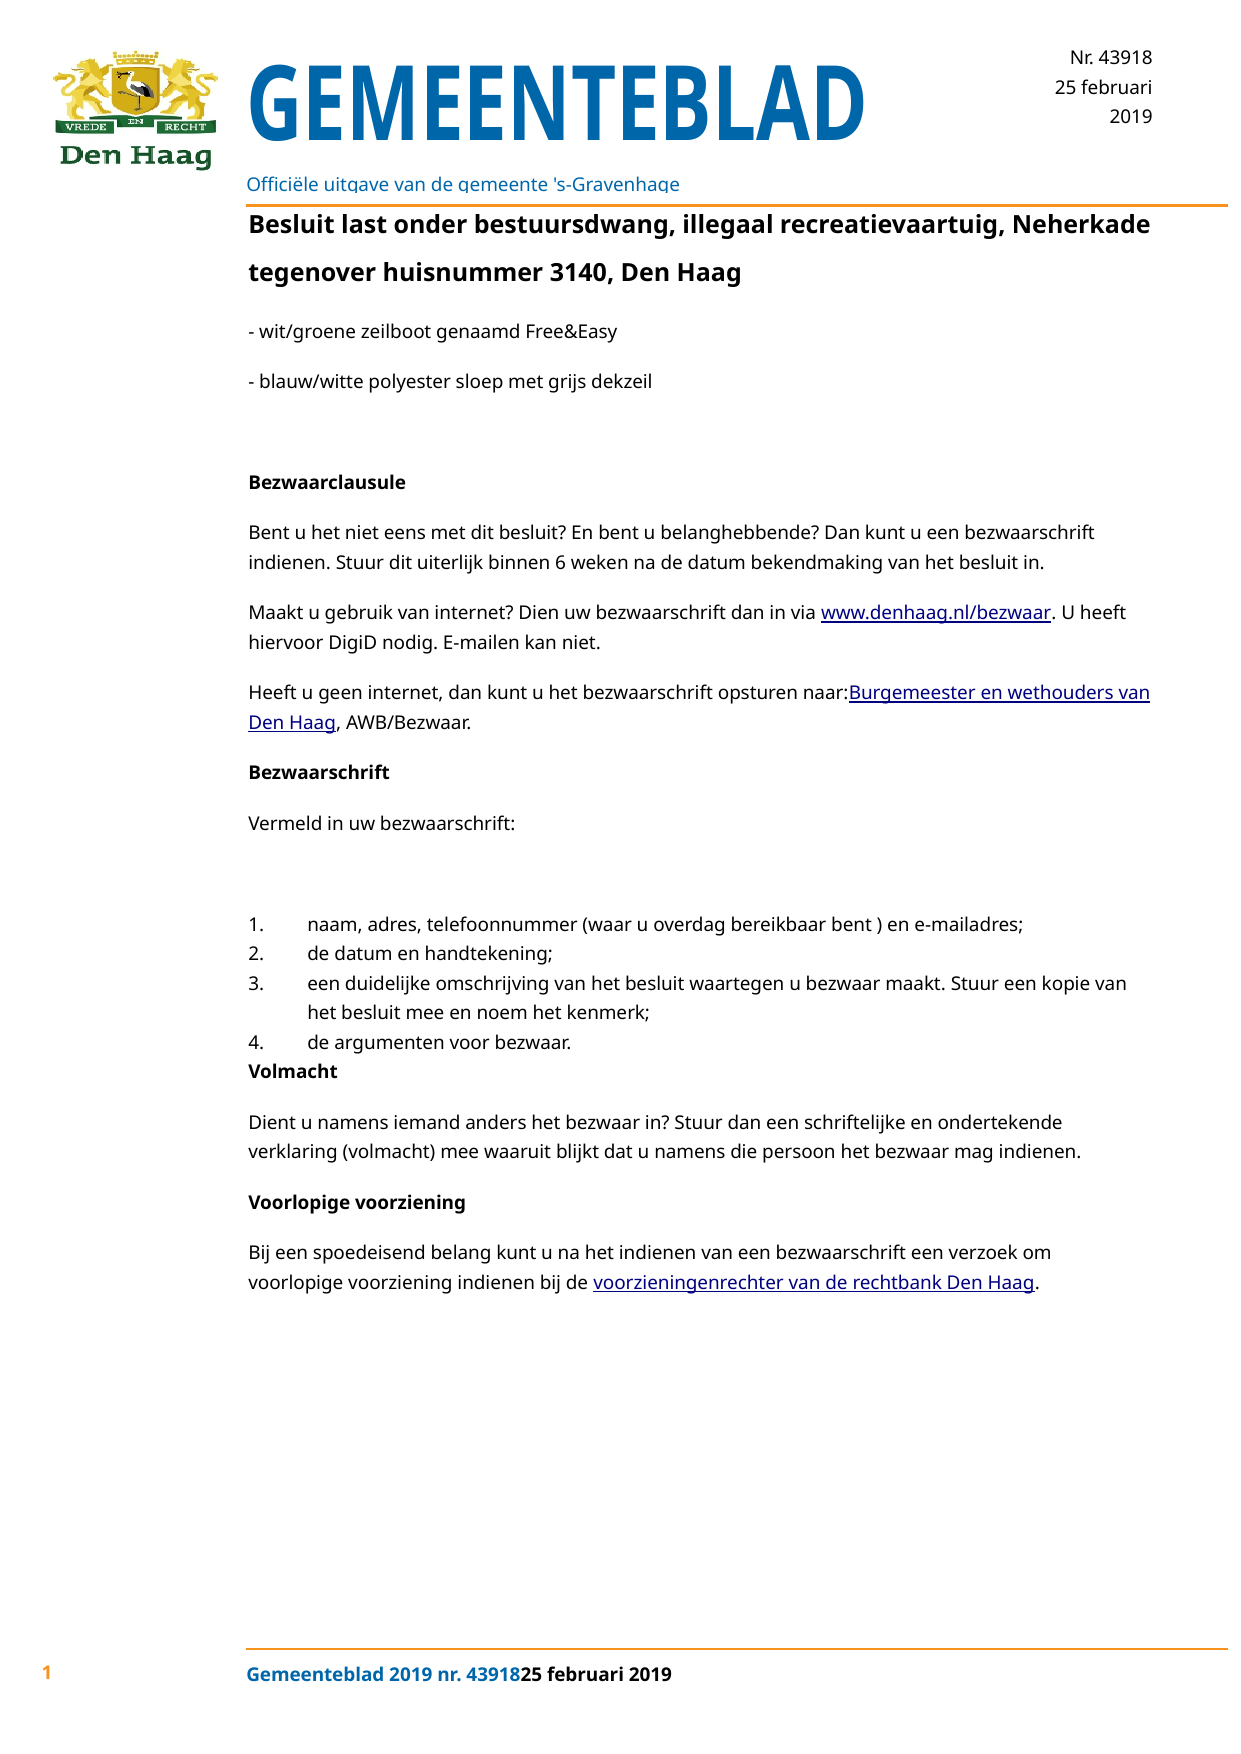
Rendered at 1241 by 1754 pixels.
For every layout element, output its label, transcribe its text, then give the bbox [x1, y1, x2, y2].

text Dient u namens iemand anders het bezwaar in? Stuur dan een schriftelijke en ondertekende verklaring (volmacht) mee waaruit blijkt dat u namens die persoon het bezwaar mag indienen. [248, 1109, 1152, 1164]
text Voorlopige voorziening [248, 1189, 1152, 1215]
text Bij een spoedeisend belang kunt u na het indienen van een bezwaarschrift een verzoek om voorlopige voorziening indienen bij de voorzieningenrechter van de rechtbank Den Haag. [248, 1239, 1152, 1295]
list de argumenten voor bezwaar. [248, 1029, 1152, 1055]
text Bezwaarclausule [248, 469, 1152, 495]
text Vermeld in uw bezwaarschrift: [248, 810, 1152, 836]
list naam, adres, telefoonnummer (waar u overdag bereikbaar bent ) en e-mailadres; [248, 911, 1152, 937]
list de datum en handtekening; [248, 940, 1152, 966]
text Bent u het niet eens met dit besluit? En bent u belanghebbende? Dan kunt u een bezwaarschrift indienen. Stuur dit uiterlijk binnen 6 weken na de datum bekendmaking van het besluit in. [248, 519, 1152, 575]
text Heeft u geen internet, dan kunt u het bezwaarschrift opsturen naar:Burgemeester en wethouders van Den Haag, AWB/Bezwaar. [248, 679, 1152, 735]
text Maakt u gebruik van internet? Dien uw bezwaarschrift dan in via www.denhaag.nl/bezwaar. U heeft hiervoor DigiD nodig. E-mailen kan niet. [248, 599, 1152, 655]
text Bezwaarschrift [248, 759, 1152, 785]
text Besluit last onder bestuursdwang, illegaal recreatievaartuig, Neherkade tegenover huisnummer 3140, Den Haag [248, 207, 1152, 288]
text - blauw/witte polyester sloep met grijs dekzeil [248, 368, 1152, 394]
text Volmacht [248, 1059, 1152, 1084]
text - wit/groene zeilboot genaamd Free&Easy [248, 318, 1152, 344]
picture [41, 47, 231, 172]
list een duidelijke omschrijving van het besluit waartegen u bezwaar maakt. Stuur een kopie van het besluit mee en noem het kenmerk; [248, 970, 1152, 1025]
